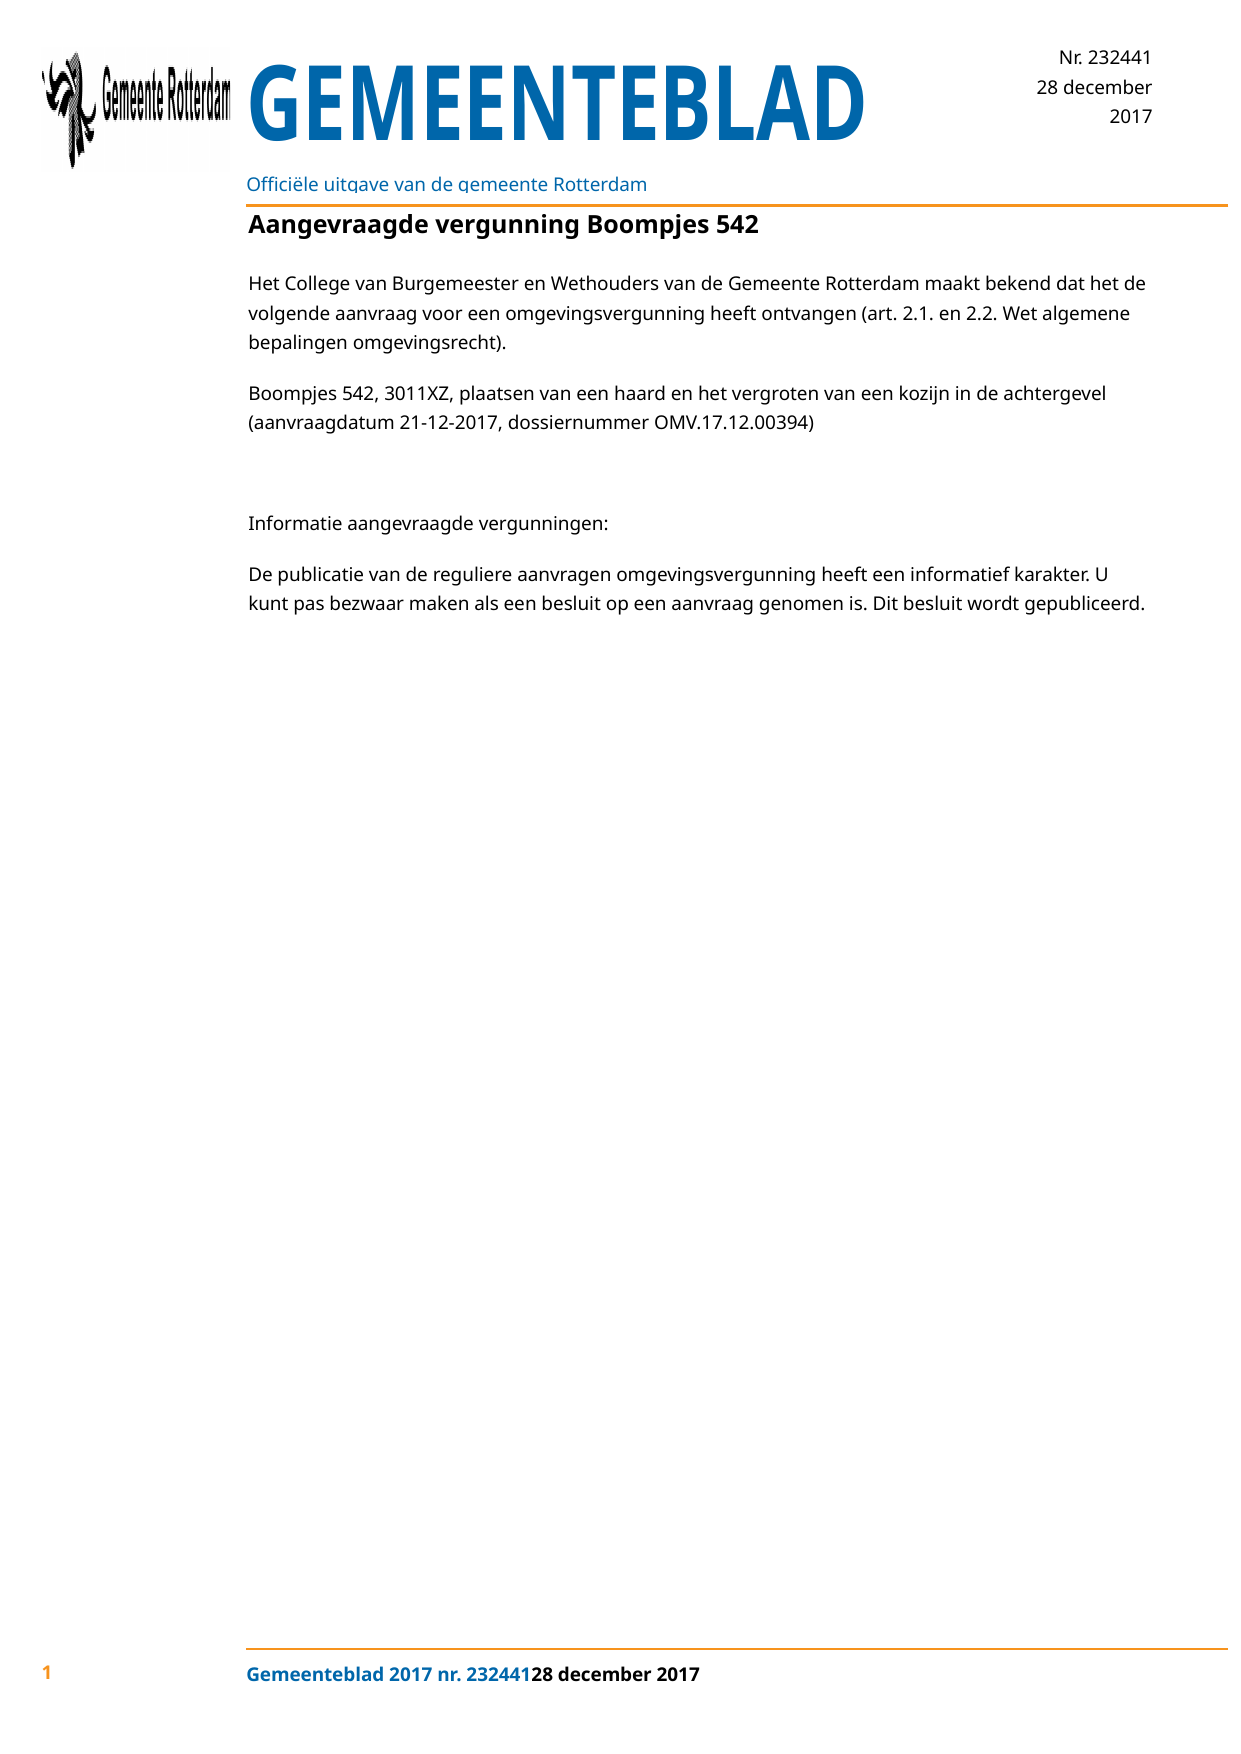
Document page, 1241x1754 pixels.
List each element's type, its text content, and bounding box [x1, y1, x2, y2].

text Informatie aangevraagde vergunningen: [248, 510, 1152, 536]
text Boompjes 542, 3011XZ, plaatsen van een haard en het vergroten van een kozijn in de achtergevel (aanvraagdatum 21-12-2017, dossiernummer OMV.17.12.00394) [248, 380, 1152, 435]
text De publicatie van de reguliere aanvragen omgevingsvergunning heeft een informatief karakter. U kunt pas bezwaar maken als een besluit op een aanvraag genomen is. Dit besluit wordt gepubliceerd. [248, 561, 1152, 616]
text Aangevraagde vergunning Boompjes 542 [248, 207, 1152, 241]
picture [41, 47, 231, 172]
text Het College van Burgemeester en Wethouders van de Gemeente Rotterdam maakt bekend dat het de volgende aanvraag voor een omgevingsvergunning heeft ontvangen (art. 2.1. en 2.2. Wet algemene bepalingen omgevingsrecht). [248, 270, 1152, 355]
